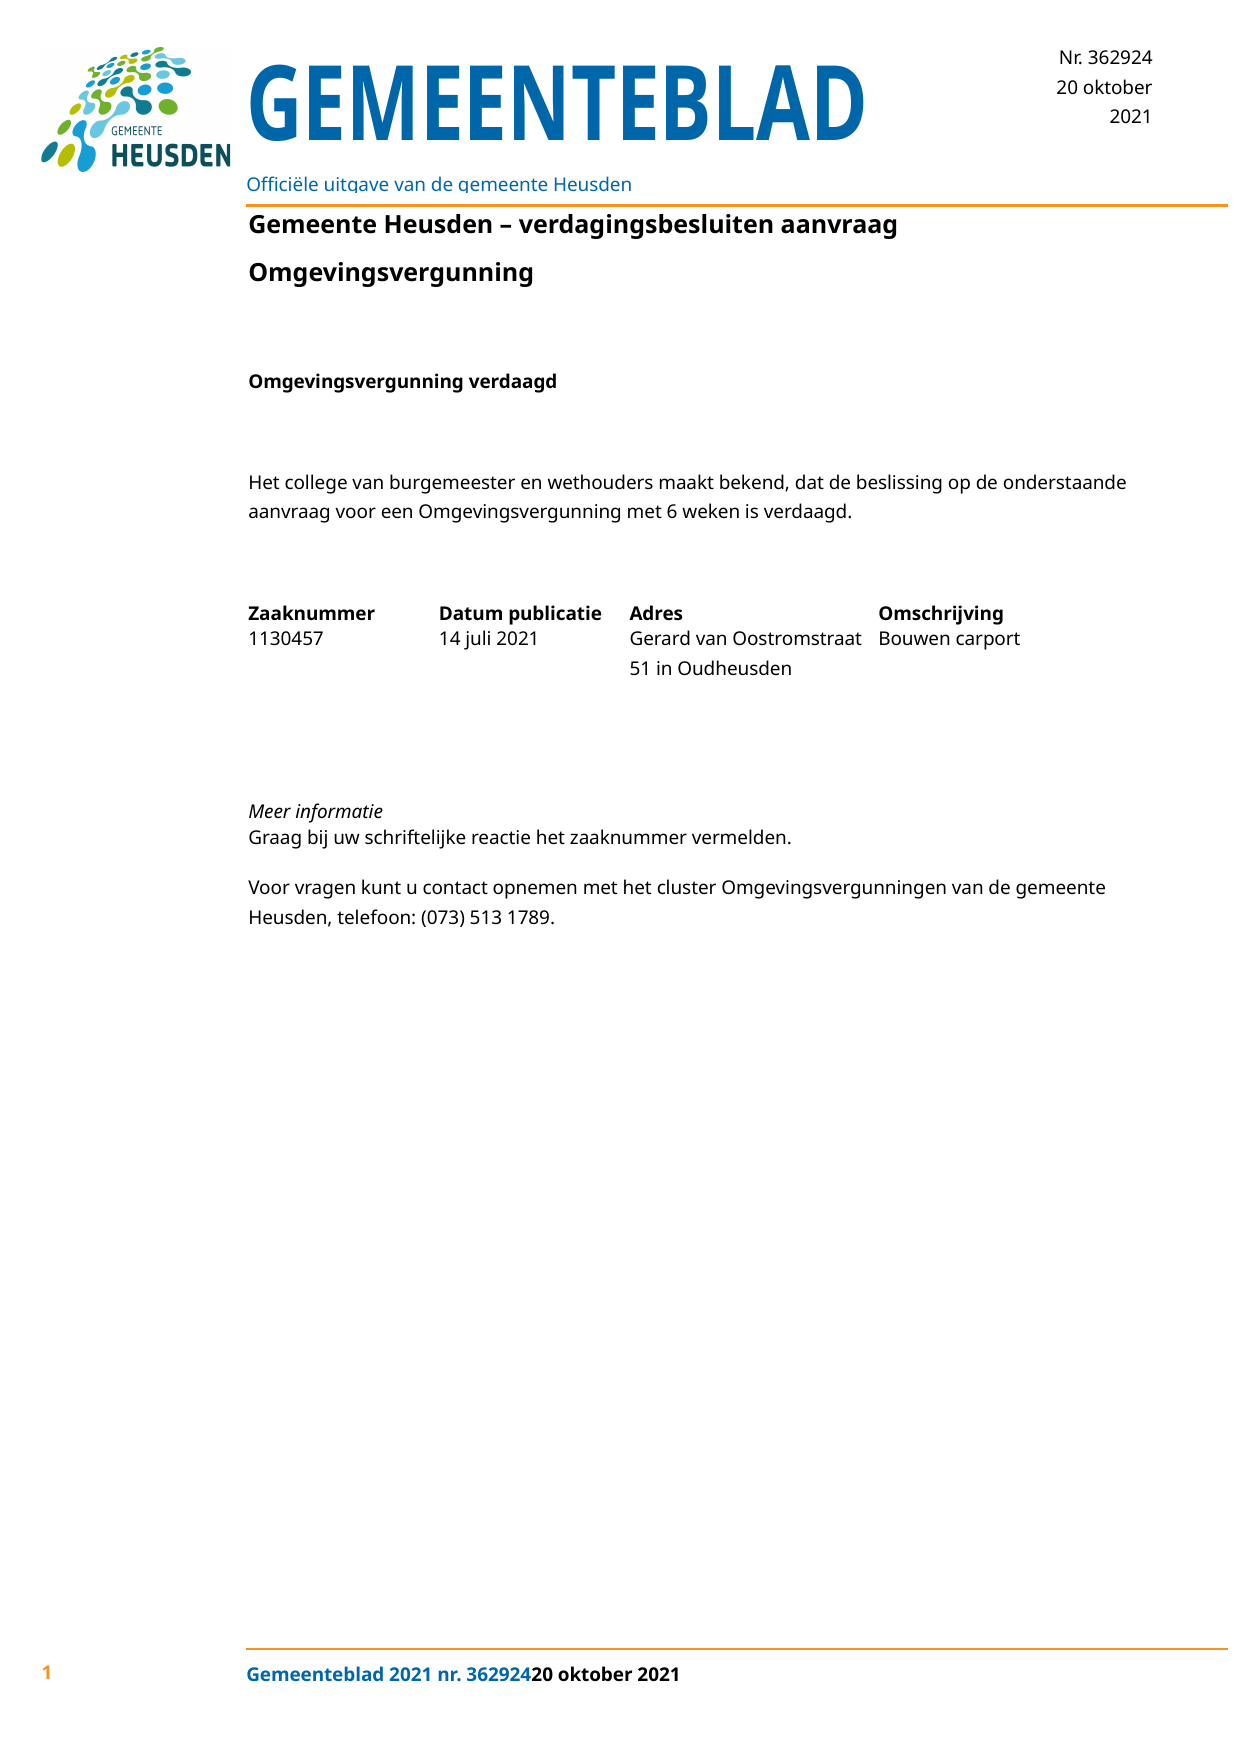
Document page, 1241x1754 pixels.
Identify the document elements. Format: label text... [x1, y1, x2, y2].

table_cell Gerard van Oostromstraat 51 in Oudheusden [629, 625, 878, 681]
table_header Omschrijving [878, 600, 1152, 625]
table_cell 14 juli 2021 [439, 625, 629, 681]
table_cell Bouwen carport [878, 625, 1152, 681]
table_header Zaaknummer [248, 600, 439, 625]
table_cell 1130457 [248, 625, 439, 681]
text Meer informatie [248, 798, 1152, 824]
text Omgevingsvergunning verdaagd [248, 368, 1152, 394]
text Voor vragen kunt u contact opnemen met het cluster Omgevingsvergunningen van de gemeente Heusden, telefoon: (073) 513 1789. [248, 874, 1152, 930]
table_header Adres [629, 600, 878, 625]
picture [41, 47, 231, 172]
text Gemeente Heusden – verdagingsbesluiten aanvraag Omgevingsvergunning [248, 207, 1152, 288]
text Het college van burgemeester en wethouders maakt bekend, dat de beslissing op de onderstaande aanvraag voor een Omgevingsvergunning met 6 weken is verdaagd. [248, 469, 1152, 524]
text Graag bij uw schriftelijke reactie het zaaknummer vermelden. [248, 824, 1152, 850]
table_header Datum publicatie [439, 600, 629, 625]
